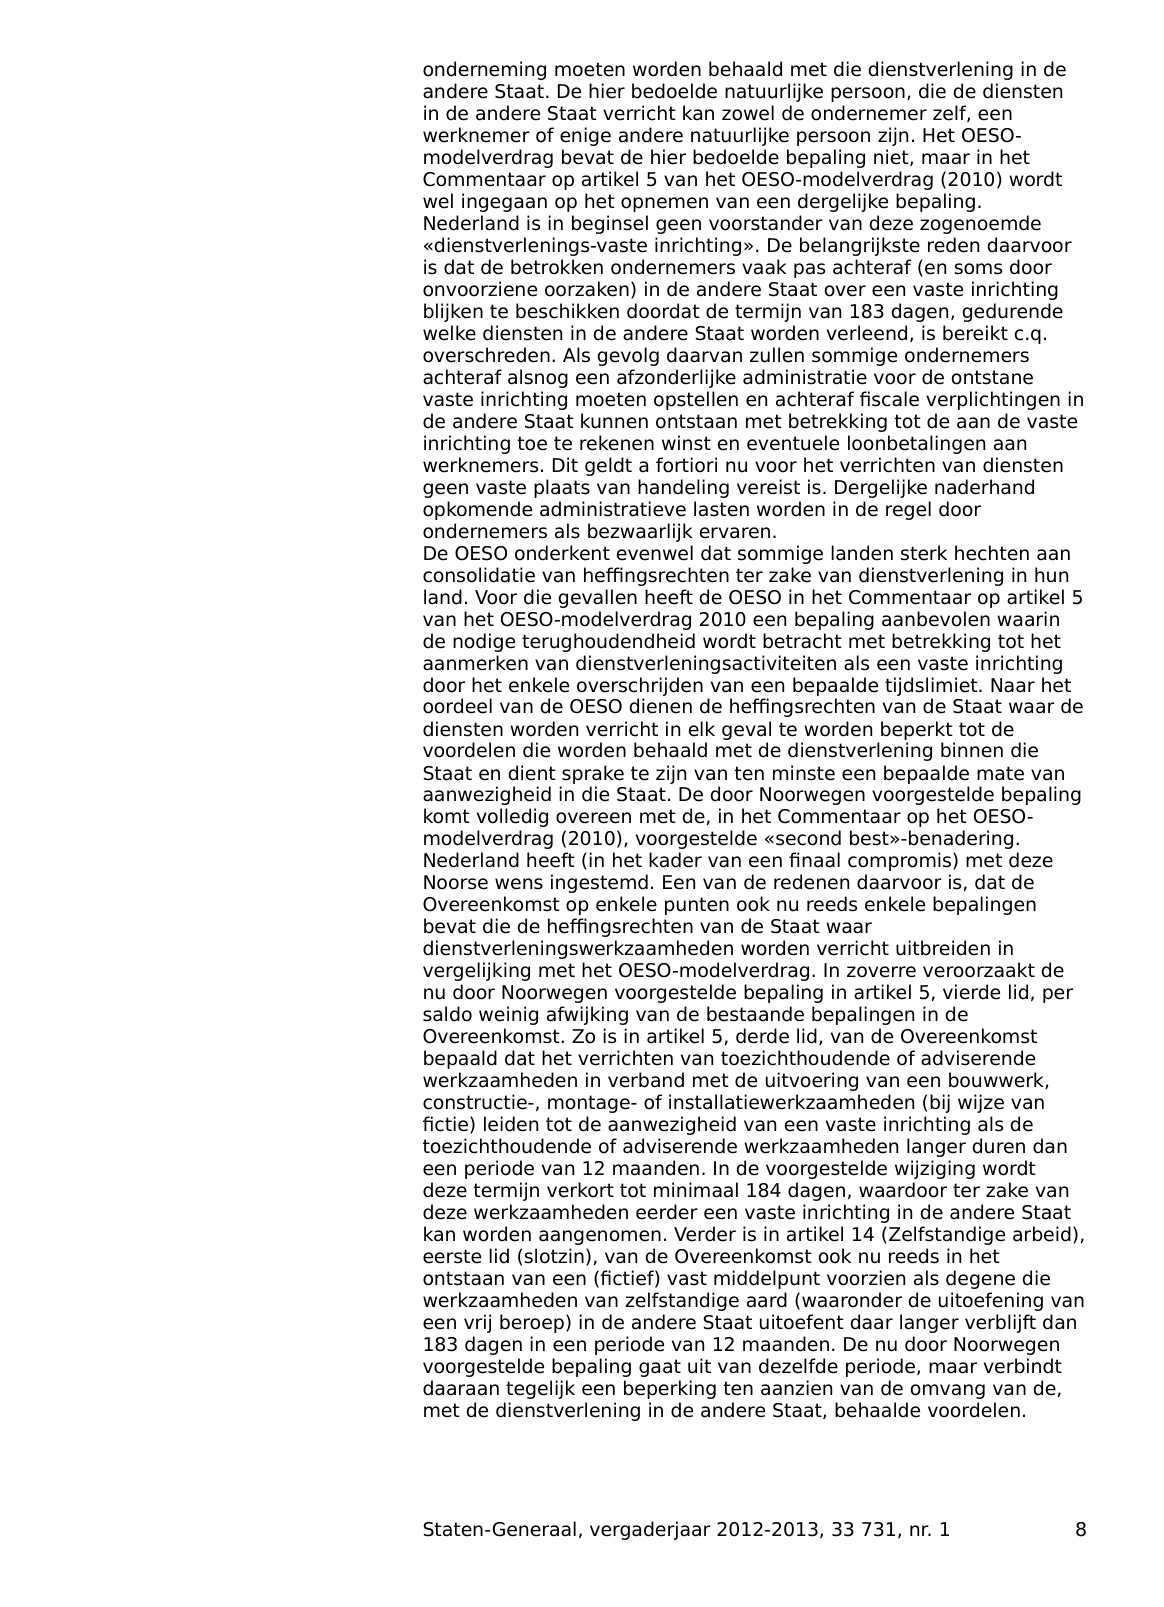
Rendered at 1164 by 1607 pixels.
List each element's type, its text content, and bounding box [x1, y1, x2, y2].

text Nederland heeft (in het kader van een finaal compromis) met deze Noorse wens ingestemd. Een van de redenen daarvoor is, dat de Overeenkomst op enkele punten ook nu reeds enkele bepalingen bevat die de heffingsrechten van de Staat waar dienstverleningswerkzaamheden worden verricht uitbreiden in vergelijking met het OESO-modelverdrag. In zoverre veroorzaakt de nu door Noorwegen voorgestelde bepaling in artikel 5, vierde lid, per saldo weinig afwijking van de bestaande bepalingen in de Overeenkomst. Zo is in artikel 5, derde lid, van de Overeenkomst bepaald dat het verrichten van toezichthoudende of adviserende werkzaamheden in verband met de uitvoering van een bouwwerk, constructie-, montage- of installatiewerkzaamheden (bij wijze van fictie) leiden tot de aanwezigheid van een vaste inrichting als de toezichthoudende of adviserende werkzaamheden langer duren dan een periode van 12 maanden. In de voorgestelde wijziging wordt deze termijn verkort tot minimaal 184 dagen, waardoor ter zake van deze werkzaamheden eerder een vaste inrichting in de andere Staat kan worden aangenomen. Verder is in artikel 14 (Zelfstandige arbeid), eerste lid (slotzin), van de Overeenkomst ook nu reeds in het ontstaan van een (fictief) vast middelpunt voorzien als degene die werkzaamheden van zelfstandige aard (waaronder de uitoefening van een vrij beroep) in de andere Staat uitoefent daar langer verblijft dan 183 dagen in een periode van 12 maanden. De nu door Noorwegen voorgestelde bepaling gaat uit van dezelfde periode, maar verbindt daaraan tegelijk een beperking ten aanzien van de omvang van de, met de dienstverlening in de andere Staat, behaalde voordelen. [422, 850, 1087, 1422]
text Nederland is in beginsel geen voorstander van deze zogenoemde «dienstverlenings-vaste inrichting». De belangrijkste reden daarvoor is dat de betrokken ondernemers vaak pas achteraf (en soms door onvoorziene oorzaken) in de andere Staat over een vaste inrichting blijken te beschikken doordat de termijn van 183 dagen, gedurende welke diensten in de andere Staat worden verleend, is bereikt c.q. overschreden. Als gevolg daarvan zullen sommige ondernemers achteraf alsnog een afzonderlijke administratie voor de ontstane vaste inrichting moeten opstellen en achteraf fiscale verplichtingen in de andere Staat kunnen ontstaan met betrekking tot de aan de vaste inrichting toe te rekenen winst en eventuele loonbetalingen aan werknemers. Dit geldt a fortiori nu voor het verrichten van diensten geen vaste plaats van handeling vereist is. Dergelijke naderhand opkomende administratieve lasten worden in de regel door ondernemers als bezwaarlijk ervaren. [422, 213, 1087, 543]
text De OESO onderkent evenwel dat sommige landen sterk hechten aan consolidatie van heffingsrechten ter zake van dienstverlening in hun land. Voor die gevallen heeft de OESO in het Commentaar op artikel 5 van het OESO-modelverdrag 2010 een bepaling aanbevolen waarin de nodige terughoudendheid wordt betracht met betrekking tot het aanmerken van dienstverleningsactiviteiten als een vaste inrichting door het enkele overschrijden van een bepaalde tijdslimiet. Naar het oordeel van de OESO dienen de heffingsrechten van de Staat waar de diensten worden verricht in elk geval te worden beperkt tot de voordelen die worden behaald met de dienstverlening binnen die Staat en dient sprake te zijn van ten minste een bepaalde mate van aanwezigheid in die Staat. De door Noorwegen voorgestelde bepaling komt volledig overeen met de, in het Commentaar op het OESO-modelverdrag (2010), voorgestelde «second best»-benadering. [422, 543, 1087, 850]
text onderneming moeten worden behaald met die dienstverlening in de andere Staat. De hier bedoelde natuurlijke persoon, die de diensten in de andere Staat verricht kan zowel de ondernemer zelf, een werknemer of enige andere natuurlijke persoon zijn. Het OESO-modelverdrag bevat de hier bedoelde bepaling niet, maar in het Commentaar op artikel 5 van het OESO-modelverdrag (2010) wordt wel ingegaan op het opnemen van een dergelijke bepaling. [422, 59, 1087, 213]
